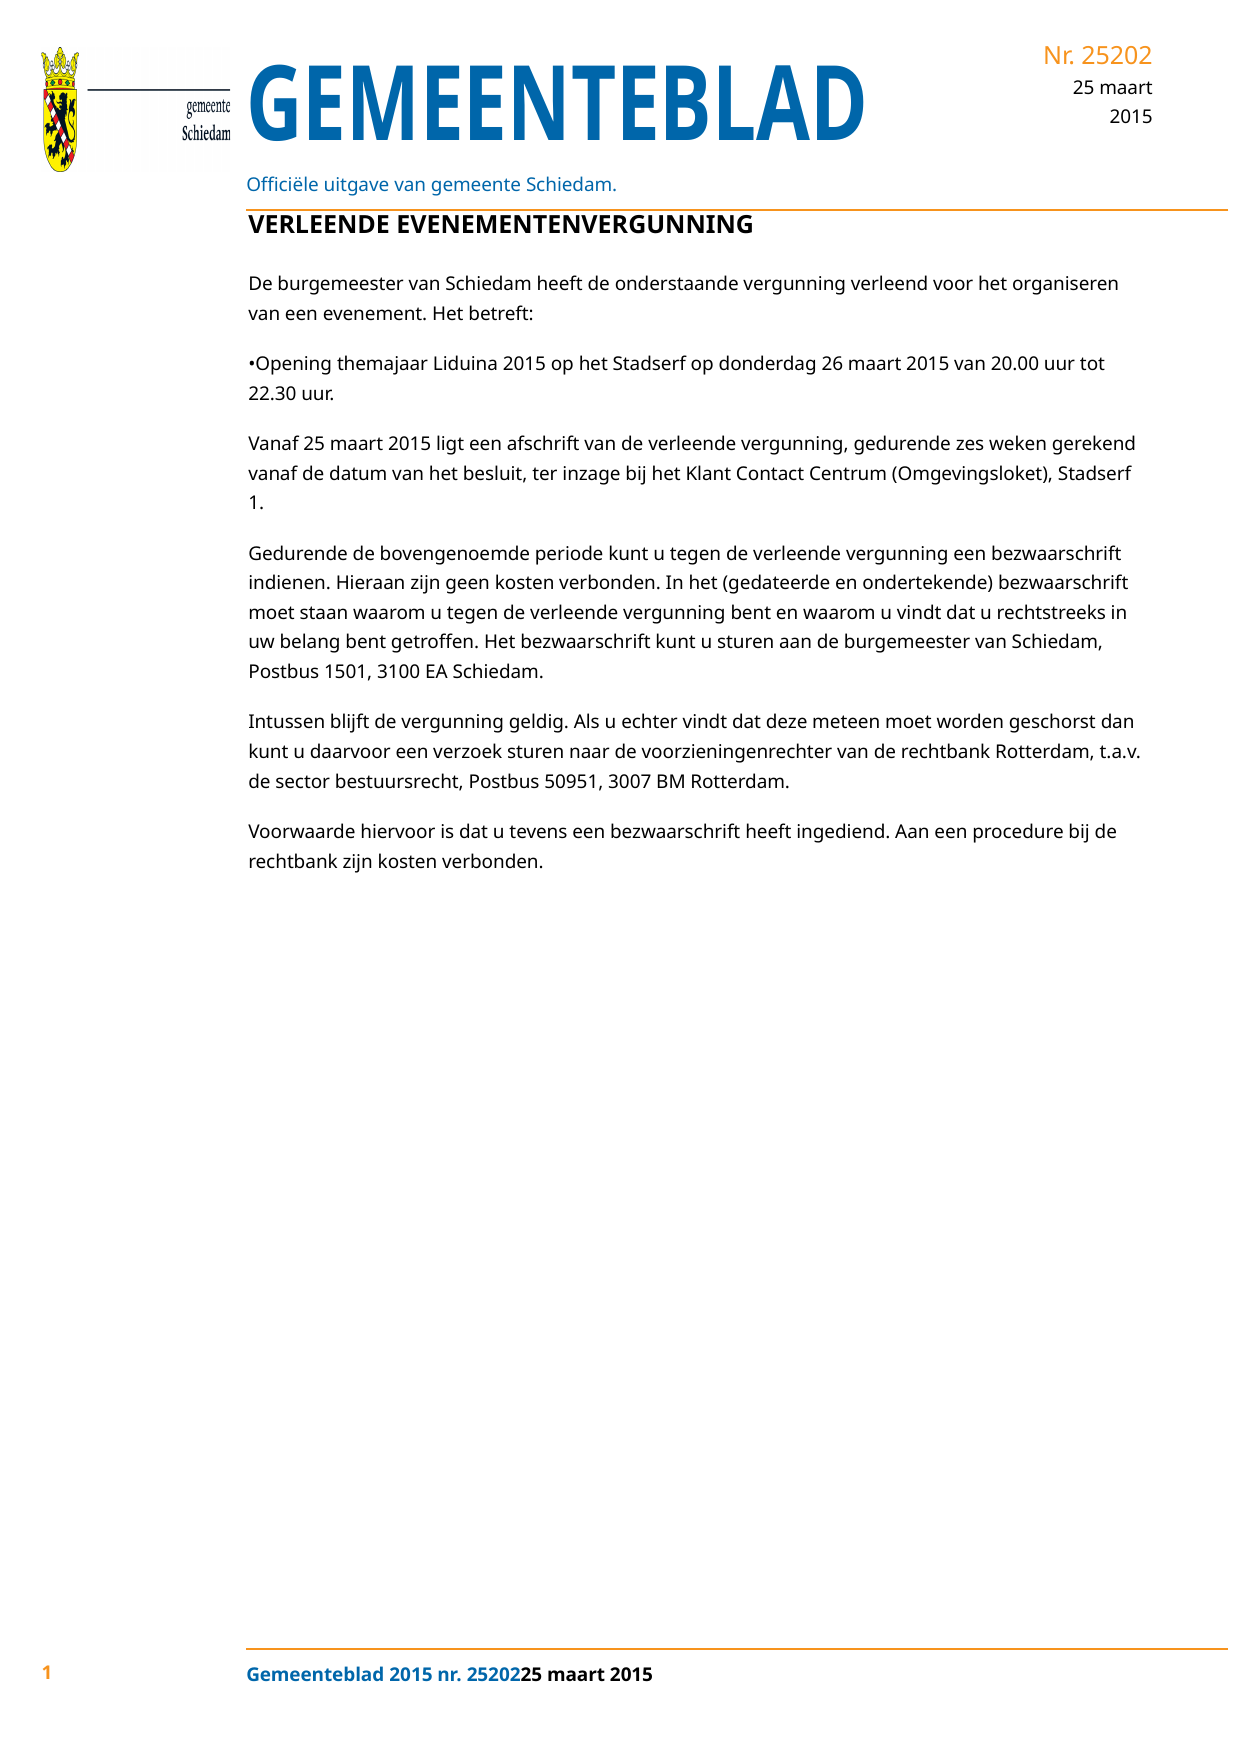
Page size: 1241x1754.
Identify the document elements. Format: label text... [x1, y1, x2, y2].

text De burgemeester van Schiedam heeft de onderstaande vergunning verleend voor het organiseren van een evenement. Het betreft: [248, 270, 1152, 326]
text Intussen blijft de vergunning geldig. Als u echter vindt dat deze meteen moet worden geschorst dan kunt u daarvoor een verzoek sturen naar de voorzieningenrechter van de rechtbank Rotterdam, t.a.v. de sector bestuursrecht, Postbus 50951, 3007 BM Rotterdam. [248, 709, 1152, 793]
text Voorwaarde hiervoor is dat u tevens een bezwaarschrift heeft ingediend. Aan een procedure bij de rechtbank zijn kosten verbonden. [248, 818, 1152, 873]
text Gedurende de bovengenoemde periode kunt u tegen de verleende vergunning een bezwaarschrift indienen. Hieraan zijn geen kosten verbonden. In het (gedateerde en ondertekende) bezwaarschrift moet staan waarom u tegen de verleende vergunning bent en waarom u vindt dat u rechtstreeks in uw belang bent getroffen. Het bezwaarschrift kunt u sturen aan de burgemeester van Schiedam, Postbus 1501, 3100 EA Schiedam. [248, 540, 1152, 684]
text VERLEENDE EVENEMENTENVERGUNNING [248, 211, 1152, 241]
text •Opening themajaar Liduina 2015 op het Stadserf op donderdag 26 maart 2015 van 20.00 uur tot 22.30 uur. [248, 350, 1152, 406]
picture [41, 47, 231, 172]
text Vanaf 25 maart 2015 ligt een afschrift van de verleende vergunning, gedurende zes weken gerekend vanaf de datum van het besluit, ter inzage bij het Klant Contact Centrum (Omgevingsloket), Stadserf 1. [248, 430, 1152, 515]
